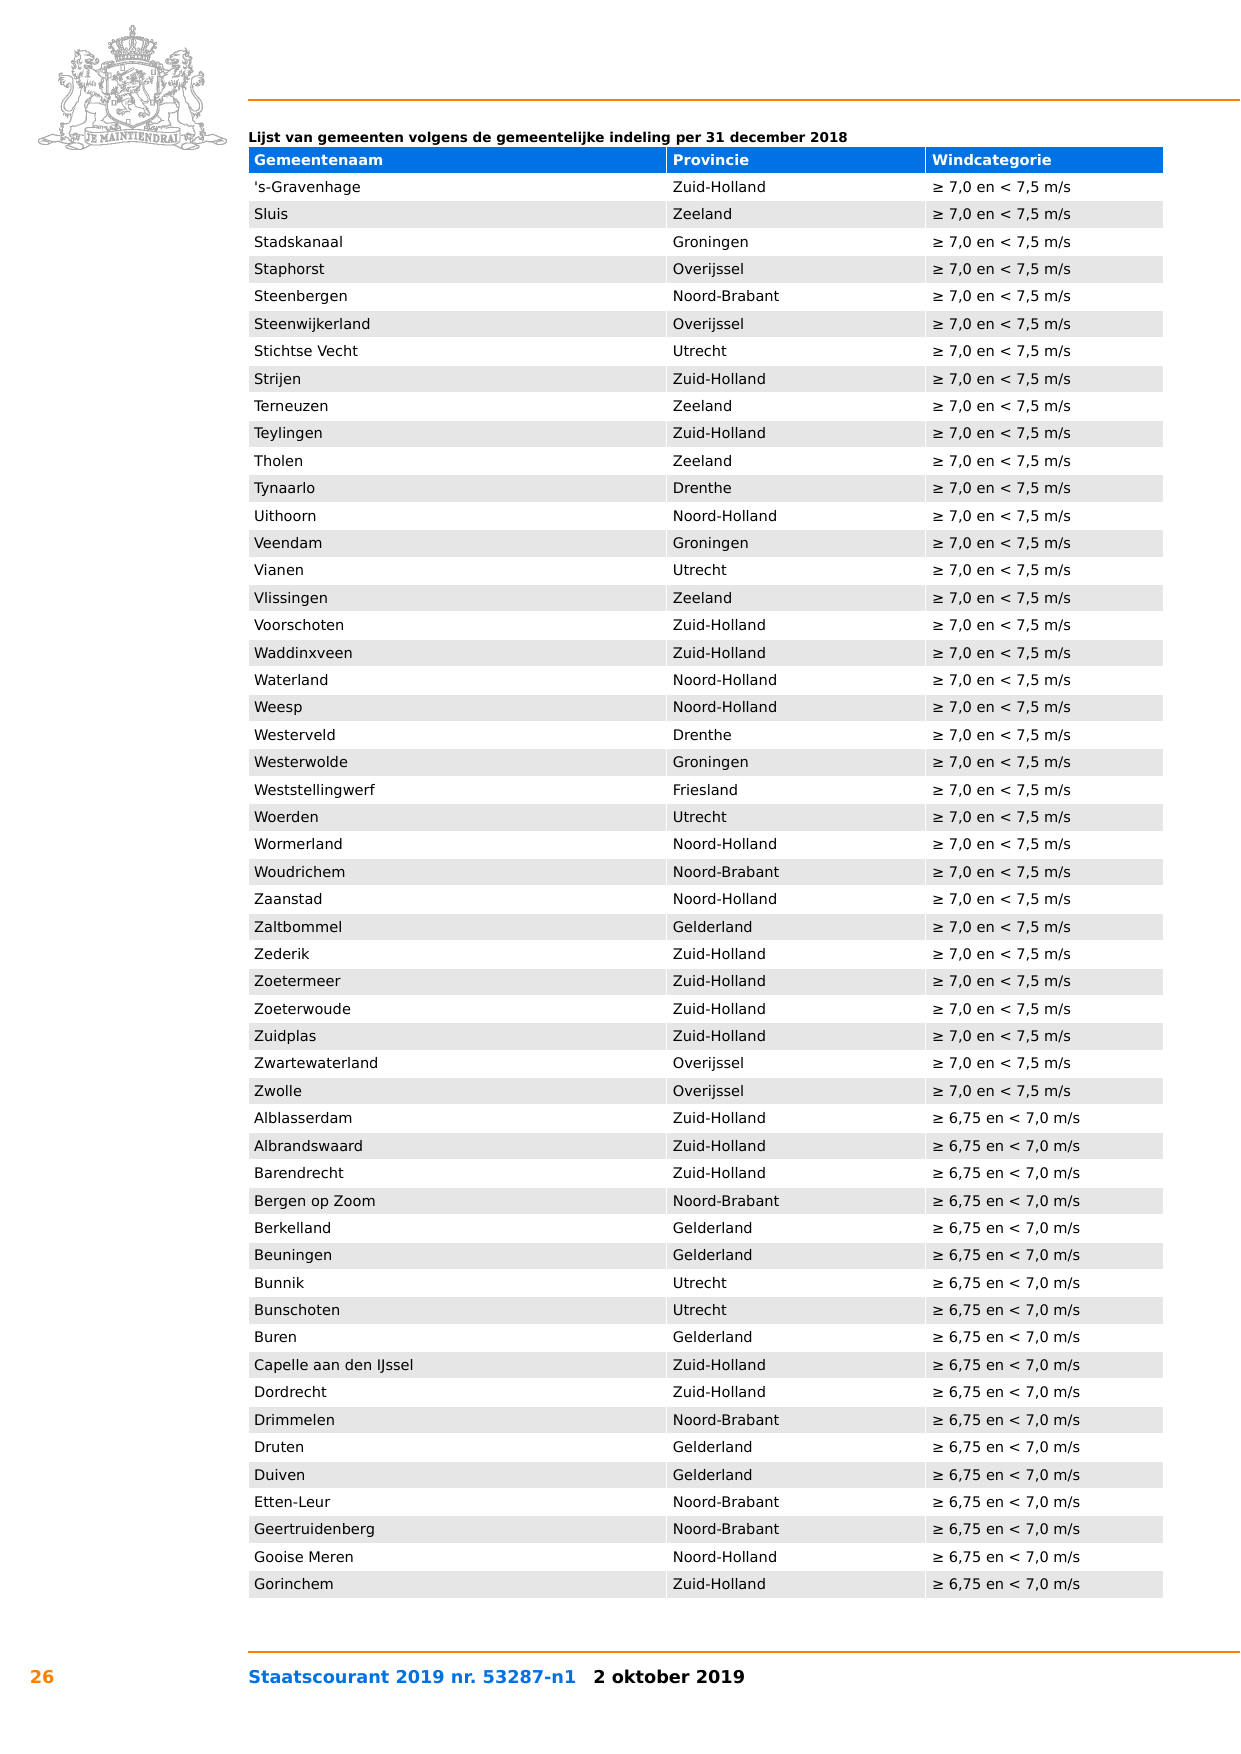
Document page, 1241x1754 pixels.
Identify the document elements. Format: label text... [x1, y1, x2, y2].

table_cell ≥ 7,0 en < 7,5 m/s [926, 201, 1163, 228]
table_cell Bunschoten [249, 1297, 666, 1324]
table_cell ≥ 7,0 en < 7,5 m/s [926, 914, 1163, 940]
table_cell ≥ 7,0 en < 7,5 m/s [926, 832, 1163, 858]
table_cell Gelderland [667, 1215, 925, 1241]
table_cell Zaltbommel [249, 914, 666, 940]
table_cell Zeeland [667, 201, 925, 228]
table_cell Noord-Brabant [667, 1188, 925, 1214]
table_cell Utrecht [667, 1270, 925, 1296]
table_cell ≥ 6,75 en < 7,0 m/s [926, 1297, 1163, 1324]
table_cell Barendrecht [249, 1160, 666, 1187]
table_cell Vianen [249, 558, 666, 584]
table_cell ≥ 7,0 en < 7,5 m/s [926, 996, 1163, 1022]
table_cell Drimmelen [249, 1407, 666, 1433]
table_cell ≥ 7,0 en < 7,5 m/s [926, 1078, 1163, 1104]
table_cell Zuid-Holland [667, 1352, 925, 1378]
table_cell ≥ 7,0 en < 7,5 m/s [926, 448, 1163, 474]
table_cell Steenwijkerland [249, 311, 666, 337]
table_cell ≥ 7,0 en < 7,5 m/s [926, 749, 1163, 776]
table_cell Berkelland [249, 1215, 666, 1241]
table_cell Staphorst [249, 256, 666, 283]
table_cell Woerden [249, 804, 666, 831]
table_cell Overijssel [667, 1078, 925, 1104]
table_cell Beuningen [249, 1243, 666, 1269]
table_cell Zoeterwoude [249, 996, 666, 1022]
table_cell Westerwolde [249, 749, 666, 776]
table_cell ≥ 6,75 en < 7,0 m/s [926, 1434, 1163, 1461]
table_cell Stadskanaal [249, 229, 666, 255]
table_cell Zuid-Holland [667, 613, 925, 639]
table_cell Woudrichem [249, 859, 666, 885]
table_cell Zuid-Holland [667, 941, 925, 967]
table_cell Teylingen [249, 421, 666, 447]
table_cell Wormerland [249, 832, 666, 858]
table_cell Zuid-Holland [667, 640, 925, 666]
table_cell Dordrecht [249, 1380, 666, 1406]
table_cell ≥ 7,0 en < 7,5 m/s [926, 941, 1163, 967]
table_cell Zederik [249, 941, 666, 967]
table_cell ≥ 7,0 en < 7,5 m/s [926, 695, 1163, 721]
table_cell Zuid-Holland [667, 996, 925, 1022]
table_cell ≥ 7,0 en < 7,5 m/s [926, 530, 1163, 557]
table_cell Zuid-Holland [667, 174, 925, 200]
table_cell Voorschoten [249, 613, 666, 639]
table_cell Groningen [667, 749, 925, 776]
table_cell Uithoorn [249, 503, 666, 529]
table_cell Albrandswaard [249, 1133, 666, 1159]
table_cell ≥ 6,75 en < 7,0 m/s [926, 1215, 1163, 1241]
table_cell Gelderland [667, 1462, 925, 1488]
table_cell Noord-Brabant [667, 1407, 925, 1433]
table_cell Duiven [249, 1462, 666, 1488]
table_cell Sluis [249, 201, 666, 228]
table_cell Terneuzen [249, 393, 666, 419]
table_cell Zuid-Holland [667, 1106, 925, 1132]
table_cell ≥ 7,0 en < 7,5 m/s [926, 585, 1163, 611]
table_cell Gelderland [667, 1434, 925, 1461]
table_cell Noord-Holland [667, 695, 925, 721]
table_cell Strijen [249, 366, 666, 392]
table_cell Gemeentenaam [249, 147, 666, 173]
table_cell Groningen [667, 229, 925, 255]
table_cell Noord-Holland [667, 667, 925, 693]
table_cell ≥ 7,0 en < 7,5 m/s [926, 475, 1163, 502]
table_cell Weststellingwerf [249, 777, 666, 803]
table_cell Groningen [667, 530, 925, 557]
table_cell ≥ 7,0 en < 7,5 m/s [926, 256, 1163, 283]
table_cell ≥ 6,75 en < 7,0 m/s [926, 1270, 1163, 1296]
table_cell Zuid-Holland [667, 1023, 925, 1050]
table_cell Waddinxveen [249, 640, 666, 666]
table_cell Druten [249, 1434, 666, 1461]
table_cell Zuidplas [249, 1023, 666, 1050]
table_cell Zeeland [667, 448, 925, 474]
table_cell ≥ 7,0 en < 7,5 m/s [926, 1051, 1163, 1077]
table_cell ≥ 7,0 en < 7,5 m/s [926, 174, 1163, 200]
table_cell Utrecht [667, 804, 925, 831]
table_cell Zeeland [667, 393, 925, 419]
table_cell Overijssel [667, 311, 925, 337]
table_cell Weesp [249, 695, 666, 721]
table_cell Provincie [667, 147, 925, 173]
table_cell Zwartewaterland [249, 1051, 666, 1077]
table_cell ≥ 7,0 en < 7,5 m/s [926, 421, 1163, 447]
table_cell Veendam [249, 530, 666, 557]
table_cell Steenbergen [249, 284, 666, 310]
table_cell ≥ 7,0 en < 7,5 m/s [926, 229, 1163, 255]
table_cell ≥ 7,0 en < 7,5 m/s [926, 366, 1163, 392]
table_cell ≥ 7,0 en < 7,5 m/s [926, 558, 1163, 584]
table_cell Utrecht [667, 339, 925, 365]
table_cell ≥ 7,0 en < 7,5 m/s [926, 777, 1163, 803]
table_cell ≥ 6,75 en < 7,0 m/s [926, 1462, 1163, 1488]
table_cell Tynaarlo [249, 475, 666, 502]
table_cell ≥ 7,0 en < 7,5 m/s [926, 311, 1163, 337]
table_cell 's-Gravenhage [249, 174, 666, 200]
table_cell ≥ 6,75 en < 7,0 m/s [926, 1380, 1163, 1406]
table_cell Drenthe [667, 722, 925, 748]
table_cell Zuid-Holland [667, 421, 925, 447]
table_cell Zwolle [249, 1078, 666, 1104]
table_cell Capelle aan den IJssel [249, 1352, 666, 1378]
table_cell ≥ 6,75 en < 7,0 m/s [926, 1516, 1163, 1543]
table_cell Overijssel [667, 1051, 925, 1077]
table_cell Noord-Holland [667, 886, 925, 913]
table_cell Geertruidenberg [249, 1516, 666, 1543]
table_cell ≥ 7,0 en < 7,5 m/s [926, 804, 1163, 831]
table_cell Zuid-Holland [667, 1380, 925, 1406]
table_cell Noord-Brabant [667, 1516, 925, 1543]
table_cell Gelderland [667, 1325, 925, 1351]
table_cell ≥ 7,0 en < 7,5 m/s [926, 886, 1163, 913]
table_cell ≥ 6,75 en < 7,0 m/s [926, 1188, 1163, 1214]
picture [38, 25, 227, 150]
table_cell ≥ 7,0 en < 7,5 m/s [926, 640, 1163, 666]
table_cell ≥ 6,75 en < 7,0 m/s [926, 1243, 1163, 1269]
table_cell Zuid-Holland [667, 1133, 925, 1159]
table_cell ≥ 6,75 en < 7,0 m/s [926, 1106, 1163, 1132]
table_cell ≥ 7,0 en < 7,5 m/s [926, 859, 1163, 885]
table_cell Friesland [667, 777, 925, 803]
table_cell Drenthe [667, 475, 925, 502]
table_cell ≥ 6,75 en < 7,0 m/s [926, 1571, 1163, 1598]
table_cell ≥ 7,0 en < 7,5 m/s [926, 969, 1163, 995]
table_cell Vlissingen [249, 585, 666, 611]
table_cell ≥ 6,75 en < 7,0 m/s [926, 1133, 1163, 1159]
table_cell Zaanstad [249, 886, 666, 913]
table_cell Utrecht [667, 1297, 925, 1324]
table_cell Gelderland [667, 1243, 925, 1269]
table_cell Noord-Holland [667, 832, 925, 858]
table_cell ≥ 6,75 en < 7,0 m/s [926, 1407, 1163, 1433]
table_cell Noord-Brabant [667, 284, 925, 310]
table_cell Noord-Holland [667, 503, 925, 529]
table_cell Zuid-Holland [667, 366, 925, 392]
table_cell Zeeland [667, 585, 925, 611]
table_cell ≥ 7,0 en < 7,5 m/s [926, 722, 1163, 748]
table_header Lijst van gemeenten volgens de gemeentelijke indeling per 31 december 2018 [248, 130, 1163, 146]
table_cell Bergen op Zoom [249, 1188, 666, 1214]
table_cell Noord-Brabant [667, 1489, 925, 1515]
table_cell Etten-Leur [249, 1489, 666, 1515]
table_cell Gooise Meren [249, 1544, 666, 1570]
table_cell ≥ 7,0 en < 7,5 m/s [926, 613, 1163, 639]
table_cell ≥ 7,0 en < 7,5 m/s [926, 667, 1163, 693]
table_cell Zuid-Holland [667, 1160, 925, 1187]
table_cell Noord-Brabant [667, 859, 925, 885]
table_cell ≥ 6,75 en < 7,0 m/s [926, 1544, 1163, 1570]
table_cell Zuid-Holland [667, 969, 925, 995]
table_cell ≥ 6,75 en < 7,0 m/s [926, 1325, 1163, 1351]
table_cell Noord-Holland [667, 1544, 925, 1570]
table_cell ≥ 7,0 en < 7,5 m/s [926, 1023, 1163, 1050]
table_cell Alblasserdam [249, 1106, 666, 1132]
table_cell ≥ 7,0 en < 7,5 m/s [926, 284, 1163, 310]
table_cell ≥ 6,75 en < 7,0 m/s [926, 1160, 1163, 1187]
table_cell Zuid-Holland [667, 1571, 925, 1598]
table_cell Waterland [249, 667, 666, 693]
table_cell Tholen [249, 448, 666, 474]
table_cell Windcategorie [926, 147, 1163, 173]
table_cell Gorinchem [249, 1571, 666, 1598]
table_cell ≥ 6,75 en < 7,0 m/s [926, 1489, 1163, 1515]
table_cell ≥ 7,0 en < 7,5 m/s [926, 393, 1163, 419]
table_cell Zoetermeer [249, 969, 666, 995]
table_cell Buren [249, 1325, 666, 1351]
table_cell ≥ 7,0 en < 7,5 m/s [926, 339, 1163, 365]
table_cell ≥ 6,75 en < 7,0 m/s [926, 1352, 1163, 1378]
table_cell Overijssel [667, 256, 925, 283]
table_cell Utrecht [667, 558, 925, 584]
table_cell Gelderland [667, 914, 925, 940]
table_cell Bunnik [249, 1270, 666, 1296]
table_cell Stichtse Vecht [249, 339, 666, 365]
table_cell Westerveld [249, 722, 666, 748]
table_cell ≥ 7,0 en < 7,5 m/s [926, 503, 1163, 529]
